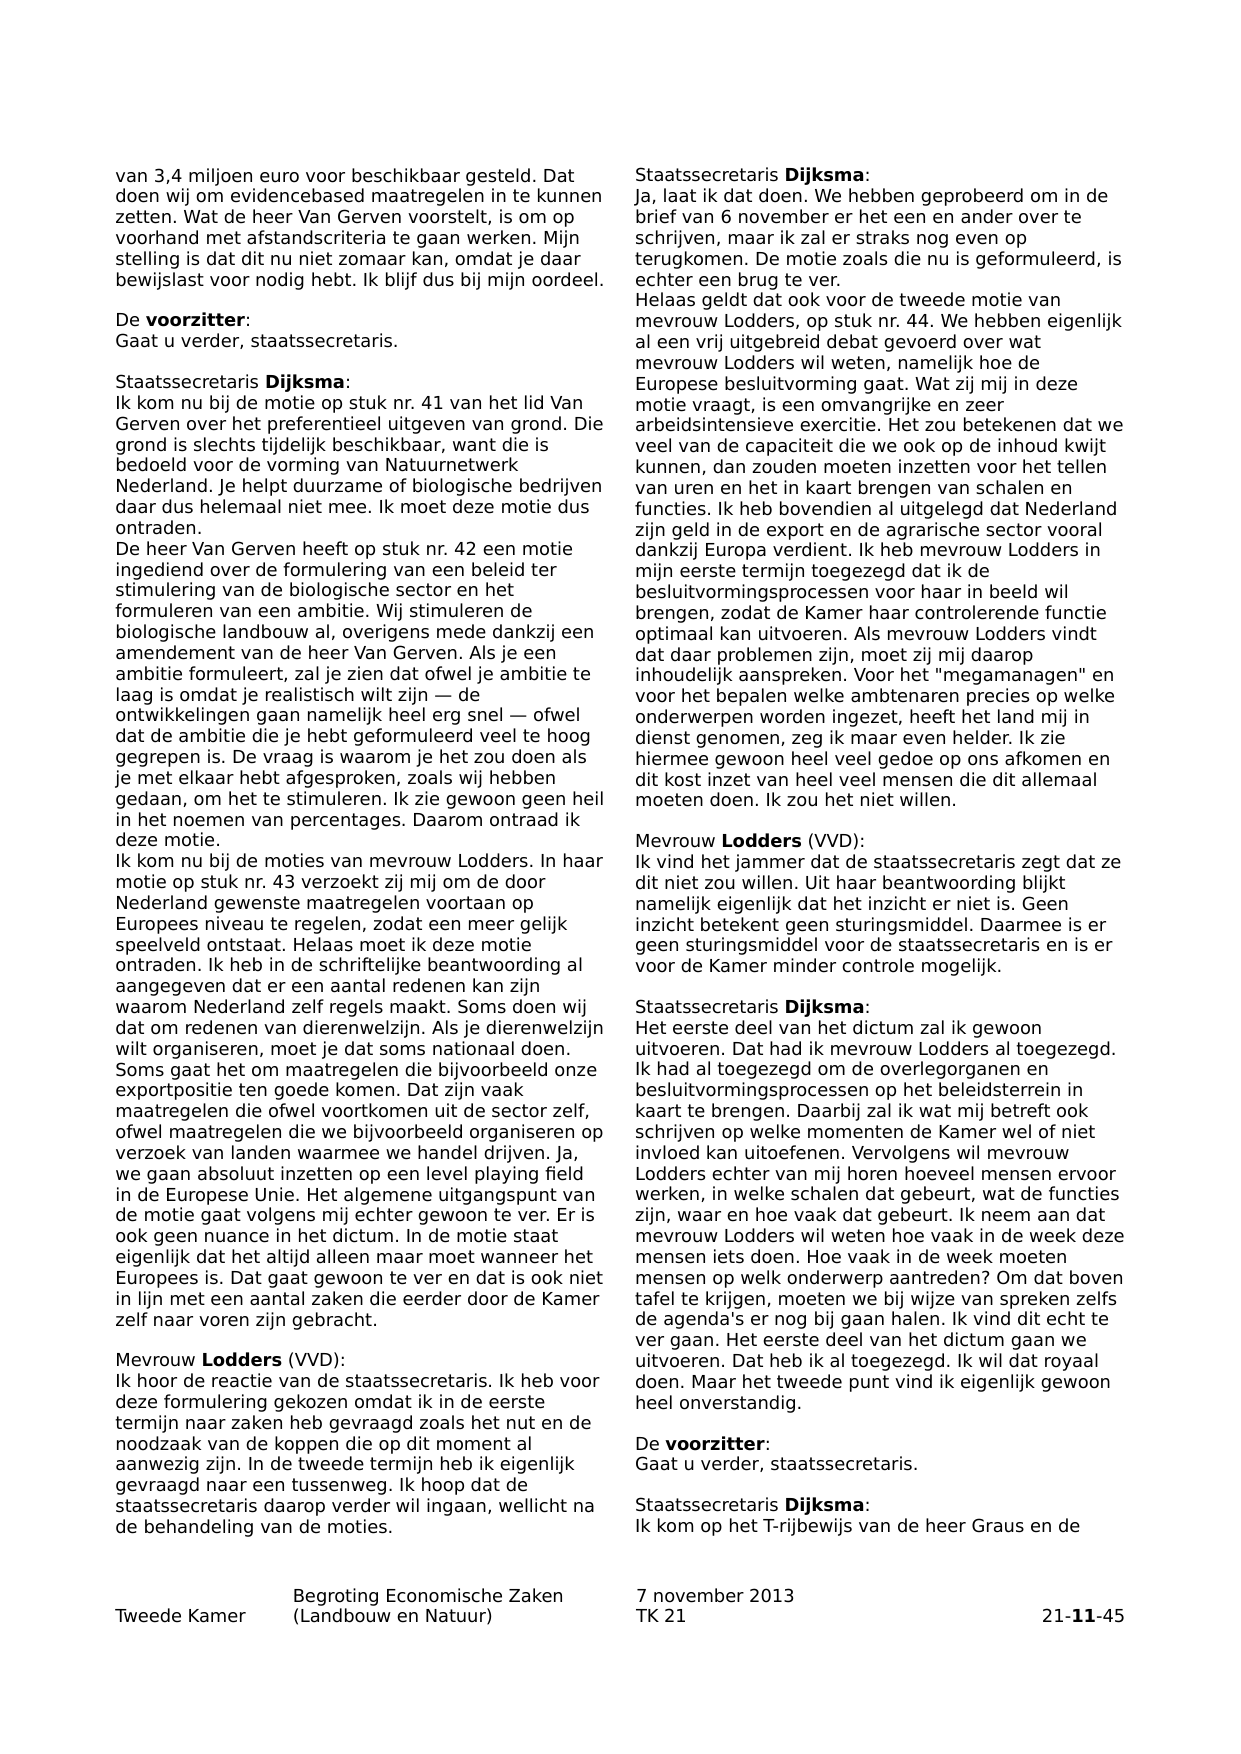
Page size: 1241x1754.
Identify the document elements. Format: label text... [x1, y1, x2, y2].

text Staatssecretaris Dijksma: [635, 165, 1125, 186]
text De heer Van Gerven heeft op stuk nr. 42 een motie ingediend over de formulering van een beleid ter stimulering van de biologische sector en het formuleren van een ambitie. Wij stimuleren de biologische landbouw al, overigens mede dankzij een amendement van de heer Van Gerven. Als je een ambitie formuleert, zal je zien dat ofwel je ambitie te laag is omdat je realistisch wilt zijn — de ontwikkelingen gaan namelijk heel erg snel — ofwel dat de ambitie die je hebt geformuleerd veel te hoog gegrepen is. De vraag is waarom je het zou doen als je met elkaar hebt afgesproken, zoals wij hebben gedaan, om het te stimuleren. Ik zie gewoon geen heil in het noemen van percentages. Daarom ontraad ik deze motie. [115, 538, 605, 851]
text Staatssecretaris Dijksma: [635, 997, 1125, 1017]
text Mevrouw Lodders (VVD): [635, 831, 1125, 852]
text Staatssecretaris Dijksma: [115, 372, 605, 393]
text Ik kom nu bij de moties van mevrouw Lodders. In haar motie op stuk nr. 43 verzoekt zij mij om de door Nederland gewenste maatregelen voortaan op Europees niveau te regelen, zodat een meer gelijk speelveld ontstaat. Helaas moet ik deze motie ontraden. Ik heb in de schriftelijke beantwoording al aangegeven dat er een aantal redenen kan zijn waarom Nederland zelf regels maakt. Soms doen wij dat om redenen van dierenwelzijn. Als je dierenwelzijn wilt organiseren, moet je dat soms nationaal doen. Soms gaat het om maatregelen die bijvoorbeeld onze exportpositie ten goede komen. Dat zijn vaak maatregelen die ofwel voortkomen uit de sector zelf, ofwel maatregelen die we bijvoorbeeld organiseren op verzoek van landen waarmee we handel drijven. Ja, we gaan absoluut inzetten op een level playing field in de Europese Unie. Het algemene uitgangspunt van de motie gaat volgens mij echter gewoon te ver. Er is ook geen nuance in het dictum. In de motie staat eigenlijk dat het altijd alleen maar moet wanneer het Europees is. Dat gaat gewoon te ver en dat is ook niet in lijn met een aantal zaken die eerder door de Kamer zelf naar voren zijn gebracht. [115, 851, 605, 1330]
text Ja, laat ik dat doen. We hebben geprobeerd om in de brief van 6 november er het een en ander over te schrijven, maar ik zal er straks nog even op terugkomen. De motie zoals die nu is geformuleerd, is echter een brug te ver. [635, 186, 1125, 290]
text van 3,4 miljoen euro voor beschikbaar gesteld. Dat doen wij om evidencebased maatregelen in te kunnen zetten. Wat de heer Van Gerven voorstelt, is om op voorhand met afstandscriteria te gaan werken. Mijn stelling is dat dit nu niet zomaar kan, omdat je daar bewijslast voor nodig hebt. Ik blijf dus bij mijn oordeel. [115, 165, 605, 290]
text Staatssecretaris Dijksma: [635, 1495, 1125, 1516]
text Gaat u verder, staatssecretaris. [635, 1454, 1125, 1475]
text De voorzitter: [635, 1433, 1125, 1454]
text Ik hoor de reactie van de staatssecretaris. Ik heb voor deze formulering gekozen omdat ik in de eerste termijn naar zaken heb gevraagd zoals het nut en de noodzaak van de koppen die op dit moment al aanwezig zijn. In de tweede termijn heb ik eigenlijk gevraagd naar een tussenweg. Ik hoop dat de staatssecretaris daarop verder wil ingaan, wellicht na de behandeling van de moties. [115, 1371, 605, 1537]
text Ik vind het jammer dat de staatssecretaris zegt dat ze dit niet zou willen. Uit haar beantwoording blijkt namelijk eigenlijk dat het inzicht er niet is. Geen inzicht betekent geen sturingsmiddel. Daarmee is er geen sturingsmiddel voor de staatssecretaris en is er voor de Kamer minder controle mogelijk. [635, 852, 1125, 977]
text Ik kom nu bij de motie op stuk nr. 41 van het lid Van Gerven over het preferentieel uitgeven van grond. Die grond is slechts tijdelijk beschikbaar, want die is bedoeld voor de vorming van Natuurnetwerk Nederland. Je helpt duurzame of biologische bedrijven daar dus helemaal niet mee. Ik moet deze motie dus ontraden. [115, 393, 605, 538]
text De voorzitter: [115, 310, 605, 331]
text Het eerste deel van het dictum zal ik gewoon uitvoeren. Dat had ik mevrouw Lodders al toegezegd. Ik had al toegezegd om de overlegorganen en besluitvormingsprocessen op het beleidsterrein in kaart te brengen. Daarbij zal ik wat mij betreft ook schrijven op welke momenten de Kamer wel of niet invloed kan uitoefenen. Vervolgens wil mevrouw Lodders echter van mij horen hoeveel mensen ervoor werken, in welke schalen dat gebeurt, wat de functies zijn, waar en hoe vaak dat gebeurt. Ik neem aan dat mevrouw Lodders wil weten hoe vaak in de week deze mensen iets doen. Hoe vaak in de week moeten mensen op welk onderwerp aantreden? Om dat boven tafel te krijgen, moeten we bij wijze van spreken zelfs de agenda's er nog bij gaan halen. Ik vind dit echt te ver gaan. Het eerste deel van het dictum gaan we uitvoeren. Dat heb ik al toegezegd. Ik wil dat royaal doen. Maar het tweede punt vind ik eigenlijk gewoon heel onverstandig. [635, 1017, 1125, 1413]
text Mevrouw Lodders (VVD): [115, 1350, 605, 1371]
text Gaat u verder, staatssecretaris. [115, 331, 605, 352]
text Ik kom op het T-rijbewijs van de heer Graus en de [635, 1516, 1125, 1536]
text Helaas geldt dat ook voor de tweede motie van mevrouw Lodders, op stuk nr. 44. We hebben eigenlijk al een vrij uitgebreid debat gevoerd over wat mevrouw Lodders wil weten, namelijk hoe de Europese besluitvorming gaat. Wat zij mij in deze motie vraagt, is een omvangrijke en zeer arbeidsintensieve exercitie. Het zou betekenen dat we veel van de capaciteit die we ook op de inhoud kwijt kunnen, dan zouden moeten inzetten voor het tellen van uren en het in kaart brengen van schalen en functies. Ik heb bovendien al uitgelegd dat Nederland zijn geld in de export en de agrarische sector vooral dankzij Europa verdient. Ik heb mevrouw Lodders in mijn eerste termijn toegezegd dat ik de besluitvormingsprocessen voor haar in beeld wil brengen, zodat de Kamer haar controlerende functie optimaal kan uitvoeren. Als mevrouw Lodders vindt dat daar problemen zijn, moet zij mij daarop inhoudelijk aanspreken. Voor het "megamanagen" en voor het bepalen welke ambtenaren precies op welke onderwerpen worden ingezet, heeft het land mij in dienst genomen, zeg ik maar even helder. Ik zie hiermee gewoon heel veel gedoe op ons afkomen en dit kost inzet van heel veel mensen die dit allemaal moeten doen. Ik zou het niet willen. [635, 290, 1125, 811]
